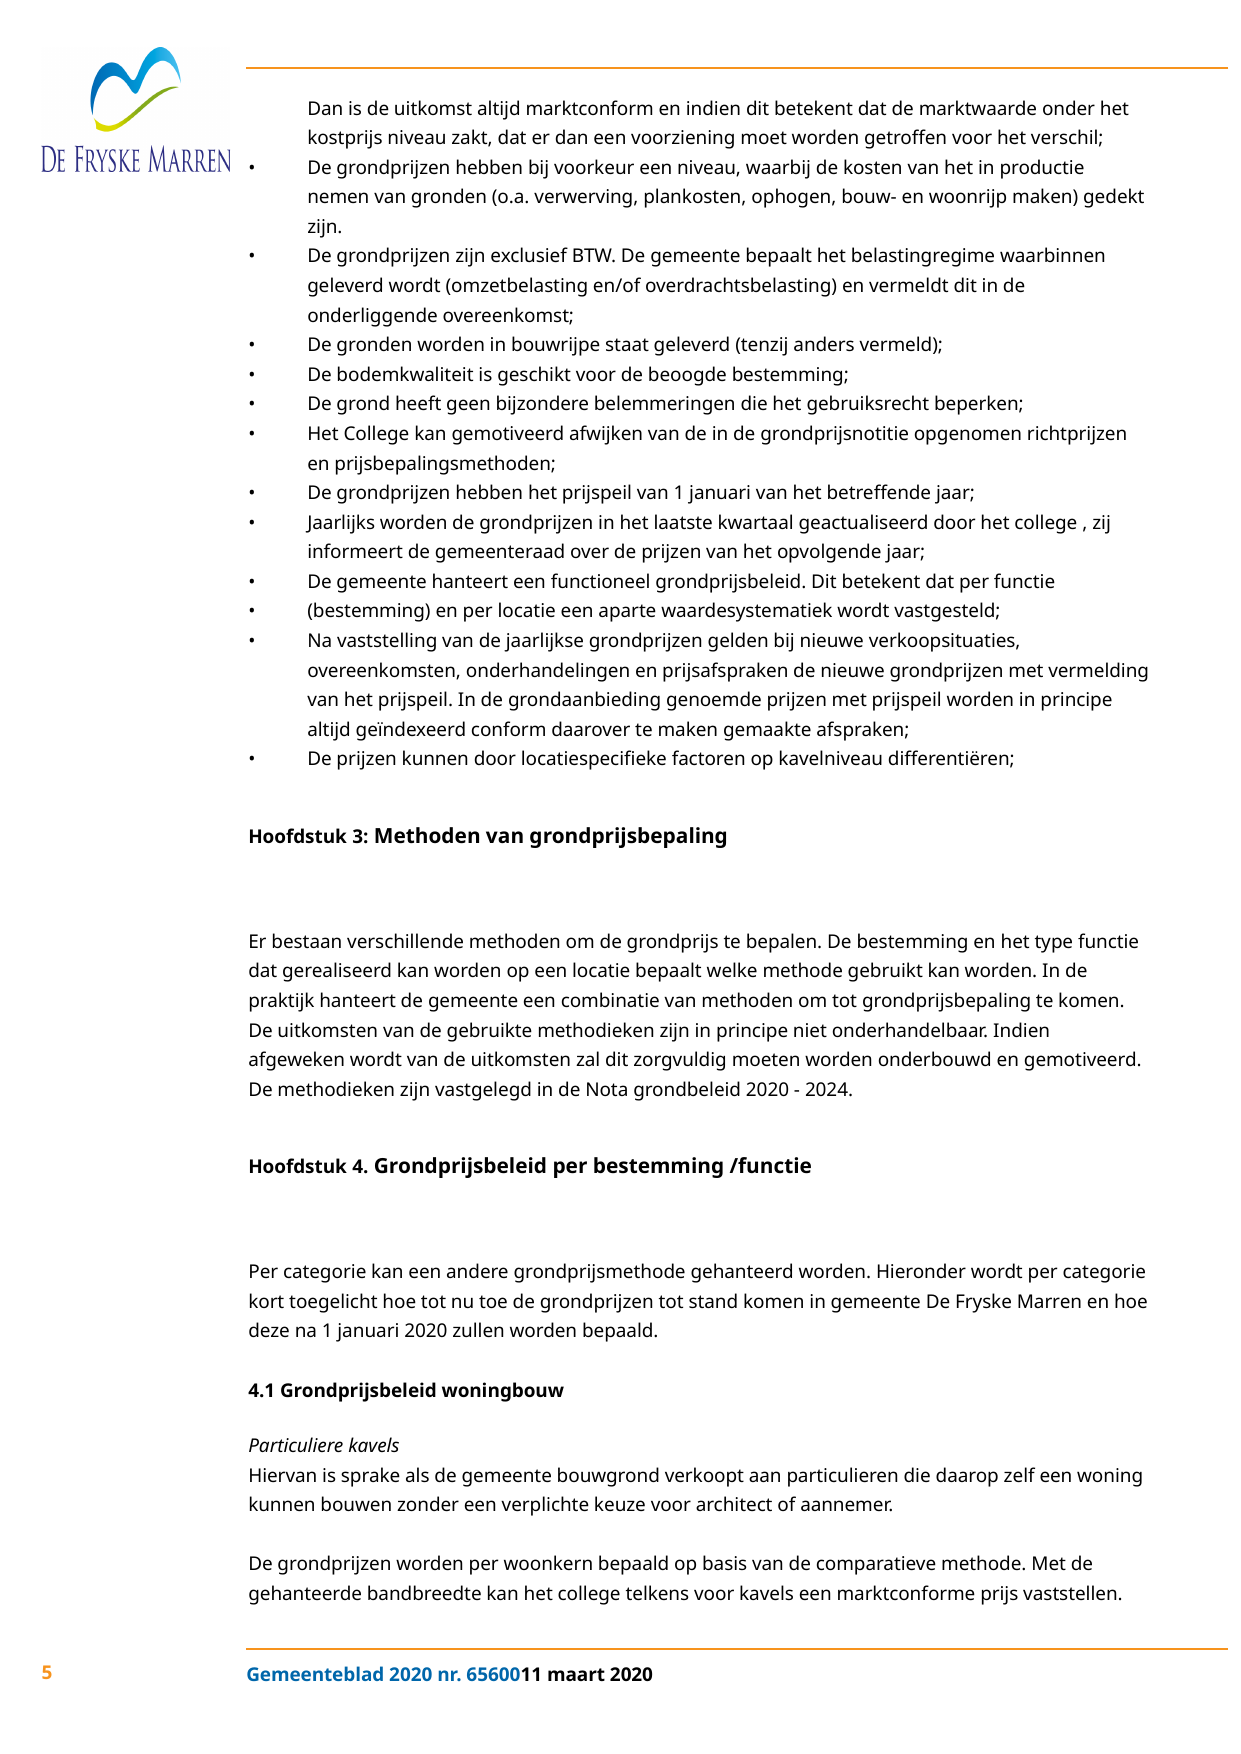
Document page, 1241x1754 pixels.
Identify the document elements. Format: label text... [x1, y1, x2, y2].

list De grondprijzen zijn exclusief BTW. De gemeente bepaalt het belastingregime waarbinnen geleverd wordt (omzetbelasting en/of overdrachtsbelasting) en vermeldt dit in de onderliggende overeenkomst; [248, 243, 1152, 328]
text Per categorie kan een andere grondprijsmethode gehanteerd worden. Hieronder wordt per categorie kort toegelicht hoe tot nu toe de grondprijzen tot stand komen in gemeente De Fryske Marren en hoe deze na 1 januari 2020 zullen worden bepaald. [248, 1258, 1152, 1343]
list De bodemkwaliteit is geschikt voor de beoogde bestemming; [248, 361, 1152, 387]
list De grondprijzen hebben bij voorkeur een niveau, waarbij de kosten van het in productie nemen van gronden (o.a. verwerving, plankosten, ophogen, bouw- en woonrijp maken) gedekt zijn. [248, 154, 1152, 239]
list Dan is de uitkomst altijd marktconform en indien dit betekent dat de marktwaarde onder het kostprijs niveau zakt, dat er dan een voorziening moet worden getroffen voor het verschil; [248, 95, 1152, 150]
text Er bestaan verschillende methoden om de grondprijs te bepalen. De bestemming en het type functie dat gerealiseerd kan worden op een locatie bepaalt welke methode gebruikt kan worden. In de praktijk hanteert de gemeente een combinatie van methoden om tot grondprijsbepaling te komen. De uitkomsten van de gebruikte methodieken zijn in principe niet onderhandelbaar. Indien afgeweken wordt van de uitkomsten zal dit zorgvuldig moeten worden onderbouwd en gemotiveerd. De methodieken zijn vastgelegd in de Nota grondbeleid 2020 - 2024. [248, 928, 1152, 1102]
text Particuliere kavels [248, 1432, 1152, 1458]
text Hoofdstuk 3: Methoden van grondprijsbepaling [248, 821, 1152, 849]
list Na vaststelling van de jaarlijkse grondprijzen gelden bij nieuwe verkoopsituaties, overeenkomsten, onderhandelingen en prijsafspraken de nieuwe grondprijzen met vermelding van het prijspeil. In de grondaanbieding genoemde prijzen met prijspeil worden in principe altijd geïndexeerd conform daarover te maken gemaakte afspraken; [248, 627, 1152, 742]
list Het College kan gemotiveerd afwijken van de in de grondprijsnotitie opgenomen richtprijzen en prijsbepalingsmethoden; [248, 420, 1152, 476]
list (bestemming) en per locatie een aparte waardesystematiek wordt vastgesteld; [248, 598, 1152, 623]
text De grondprijzen worden per woonkern bepaald op basis van de comparatieve methode. Met de gehanteerde bandbreedte kan het college telkens voor kavels een marktconforme prijs vaststellen. [248, 1551, 1152, 1606]
list De grondprijzen hebben het prijspeil van 1 januari van het betreffende jaar; [248, 479, 1152, 505]
list Jaarlijks worden de grondprijzen in het laatste kwartaal geactualiseerd door het college , zij informeert de gemeenteraad over de prijzen van het opvolgende jaar; [248, 509, 1152, 564]
text Hoofdstuk 4. Grondprijsbeleid per bestemming /functie [248, 1151, 1152, 1180]
text 4.1 Grondprijsbeleid woningbouw [248, 1377, 1152, 1403]
list De grond heeft geen bijzondere belemmeringen die het gebruiksrecht beperken; [248, 391, 1152, 416]
list De gemeente hanteert een functioneel grondprijsbeleid. Dit betekent dat per functie [248, 568, 1152, 594]
list De prijzen kunnen door locatiespecifieke factoren op kavelniveau differentiëren; [248, 746, 1152, 771]
list De gronden worden in bouwrijpe staat geleverd (tenzij anders vermeld); [248, 331, 1152, 357]
picture [41, 47, 231, 172]
text Hiervan is sprake als de gemeente bouwgrond verkoopt aan particulieren die daarop zelf een woning kunnen bouwen zonder een verplichte keuze voor architect of aannemer. [248, 1462, 1152, 1517]
